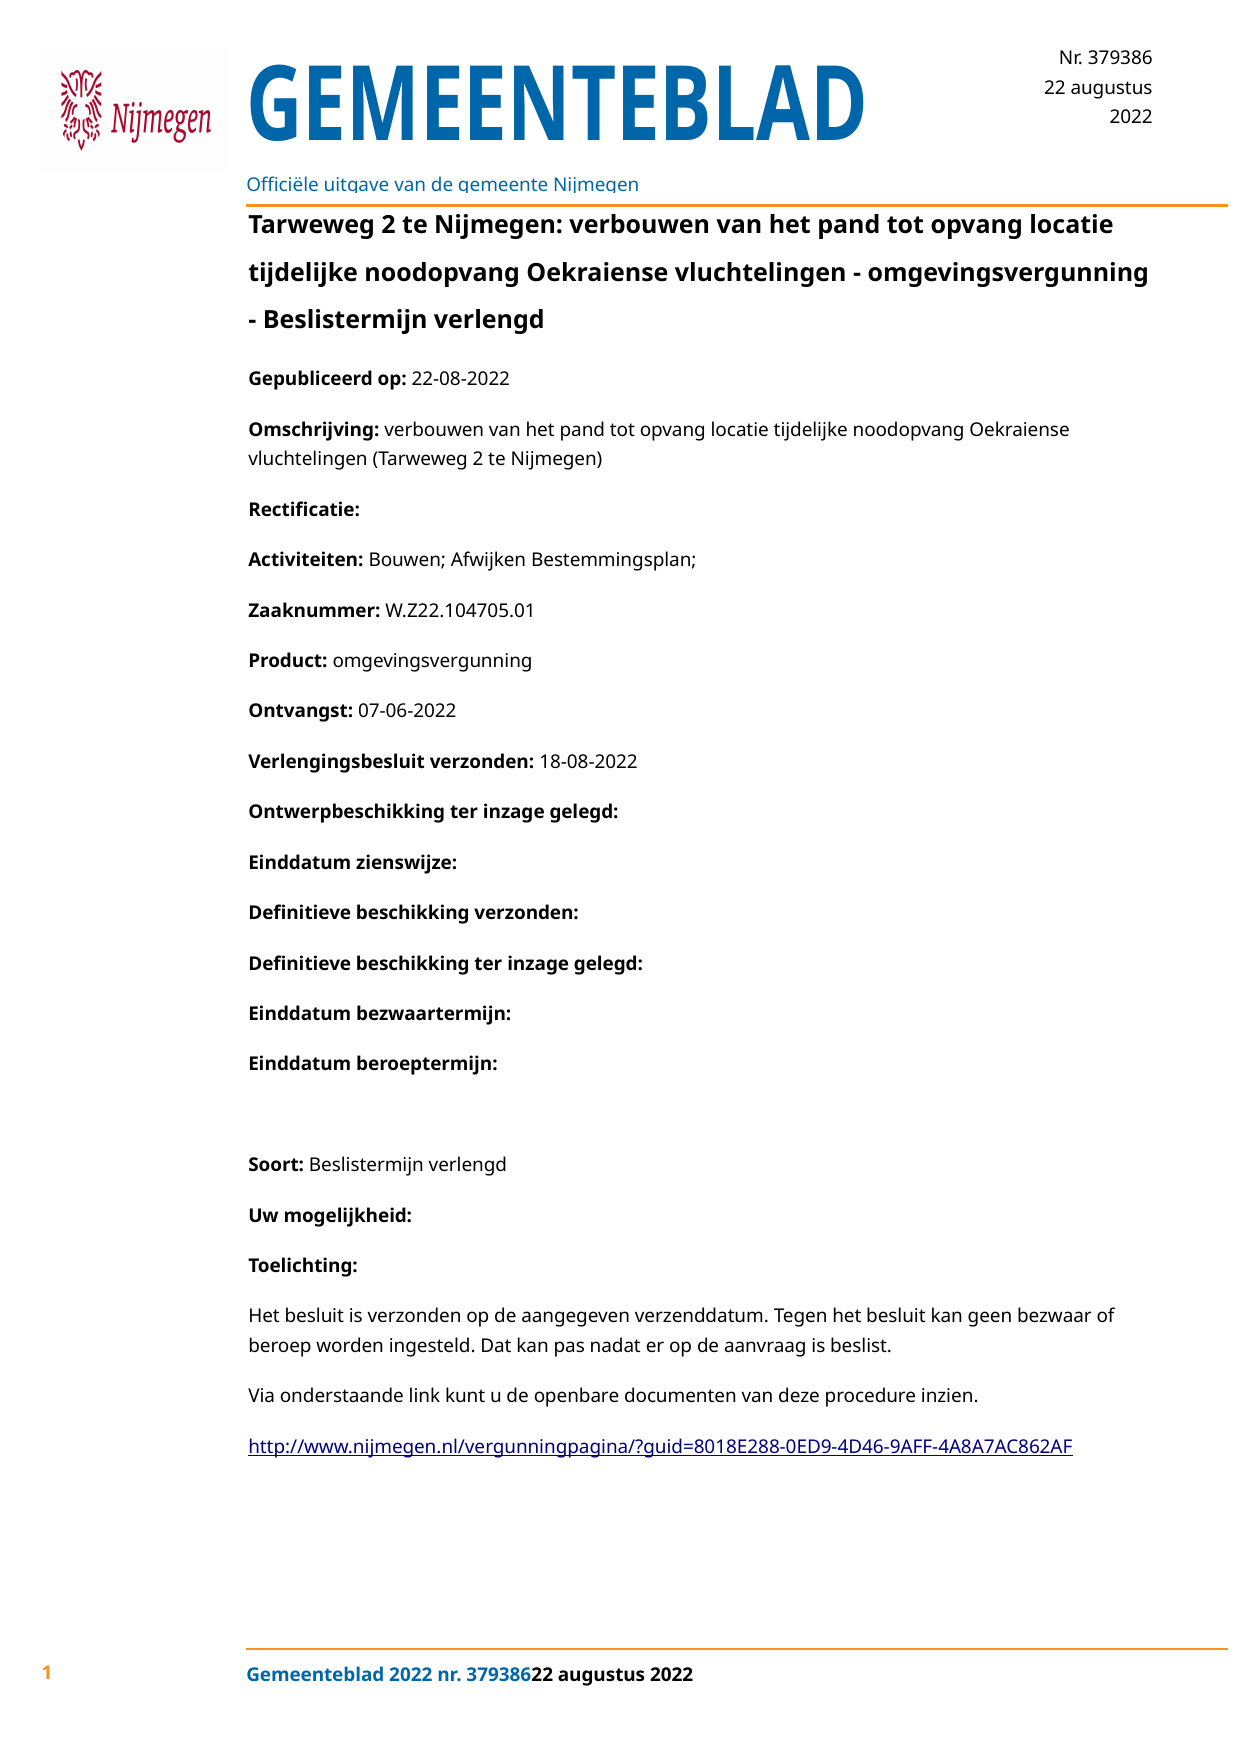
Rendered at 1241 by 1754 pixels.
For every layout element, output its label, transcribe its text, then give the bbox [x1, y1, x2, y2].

text Gepubliceerd op: 22-08-2022 [248, 366, 1152, 391]
text Rectificatie: [248, 496, 1152, 522]
text http://www.nijmegen.nl/vergunningpagina/?guid=8018E288-0ED9-4D46-9AFF-4A8A7AC862AF [248, 1433, 1152, 1459]
text Activiteiten: Bouwen; Afwijken Bestemmingsplan; [248, 546, 1152, 572]
text Ontvangst: 07-06-2022 [248, 698, 1152, 723]
text Tarweweg 2 te Nijmegen: verbouwen van het pand tot opvang locatie tijdelijke noodopvang Oekraiense vluchtelingen - omgevingsvergunning - Beslistermijn verlengd [248, 207, 1152, 336]
text Zaaknummer: W.Z22.104705.01 [248, 597, 1152, 622]
text Definitieve beschikking ter inzage gelegd: [248, 950, 1152, 975]
picture [41, 47, 231, 172]
text Einddatum beroeptermijn: [248, 1051, 1152, 1076]
text Via onderstaande link kunt u de openbare documenten van deze procedure inzien. [248, 1383, 1152, 1408]
text Soort: Beslistermijn verlengd [248, 1151, 1152, 1177]
text Ontwerpbeschikking ter inzage gelegd: [248, 798, 1152, 824]
text Verlengingsbesluit verzonden: 18-08-2022 [248, 748, 1152, 774]
text Definitieve beschikking verzonden: [248, 899, 1152, 925]
text Einddatum bezwaartermijn: [248, 1000, 1152, 1026]
text Omschrijving: verbouwen van het pand tot opvang locatie tijdelijke noodopvang Oekraiense vluchtelingen (Tarweweg 2 te Nijmegen) [248, 416, 1152, 471]
text Toelichting: [248, 1252, 1152, 1278]
text Product: omgevingsvergunning [248, 647, 1152, 673]
text Einddatum zienswijze: [248, 849, 1152, 874]
text Het besluit is verzonden op de aangegeven verzenddatum. Tegen het besluit kan geen bezwaar of beroep worden ingesteld. Dat kan pas nadat er op de aanvraag is beslist. [248, 1303, 1152, 1358]
text Uw mogelijkheid: [248, 1202, 1152, 1227]
